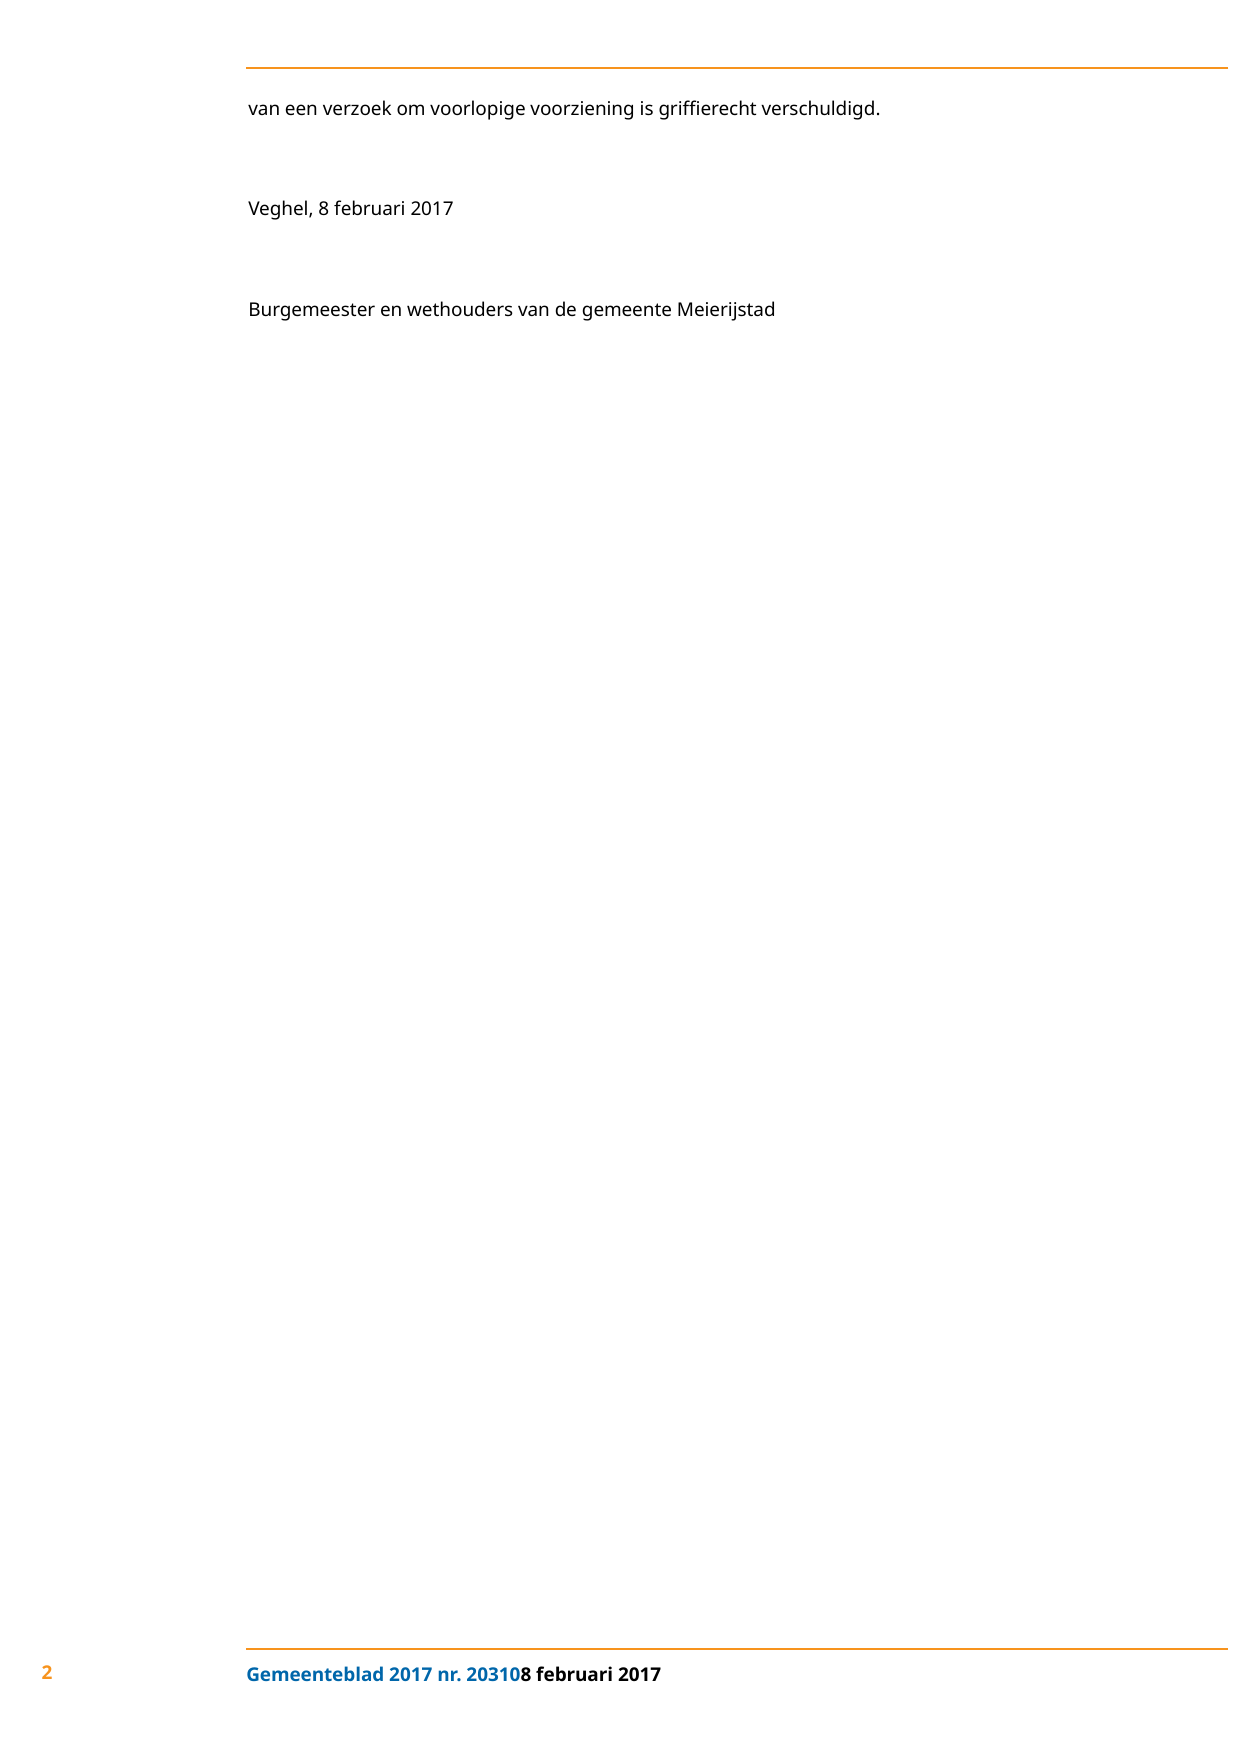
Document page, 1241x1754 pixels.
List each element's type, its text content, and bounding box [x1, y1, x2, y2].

text Burgemeester en wethouders van de gemeente Meierijstad [248, 296, 1152, 322]
text Veghel, 8 februari 2017 [248, 196, 1152, 221]
picture [41, 47, 231, 172]
text van een verzoek om voorlopige voorziening is griffierecht verschuldigd. [248, 95, 1152, 121]
